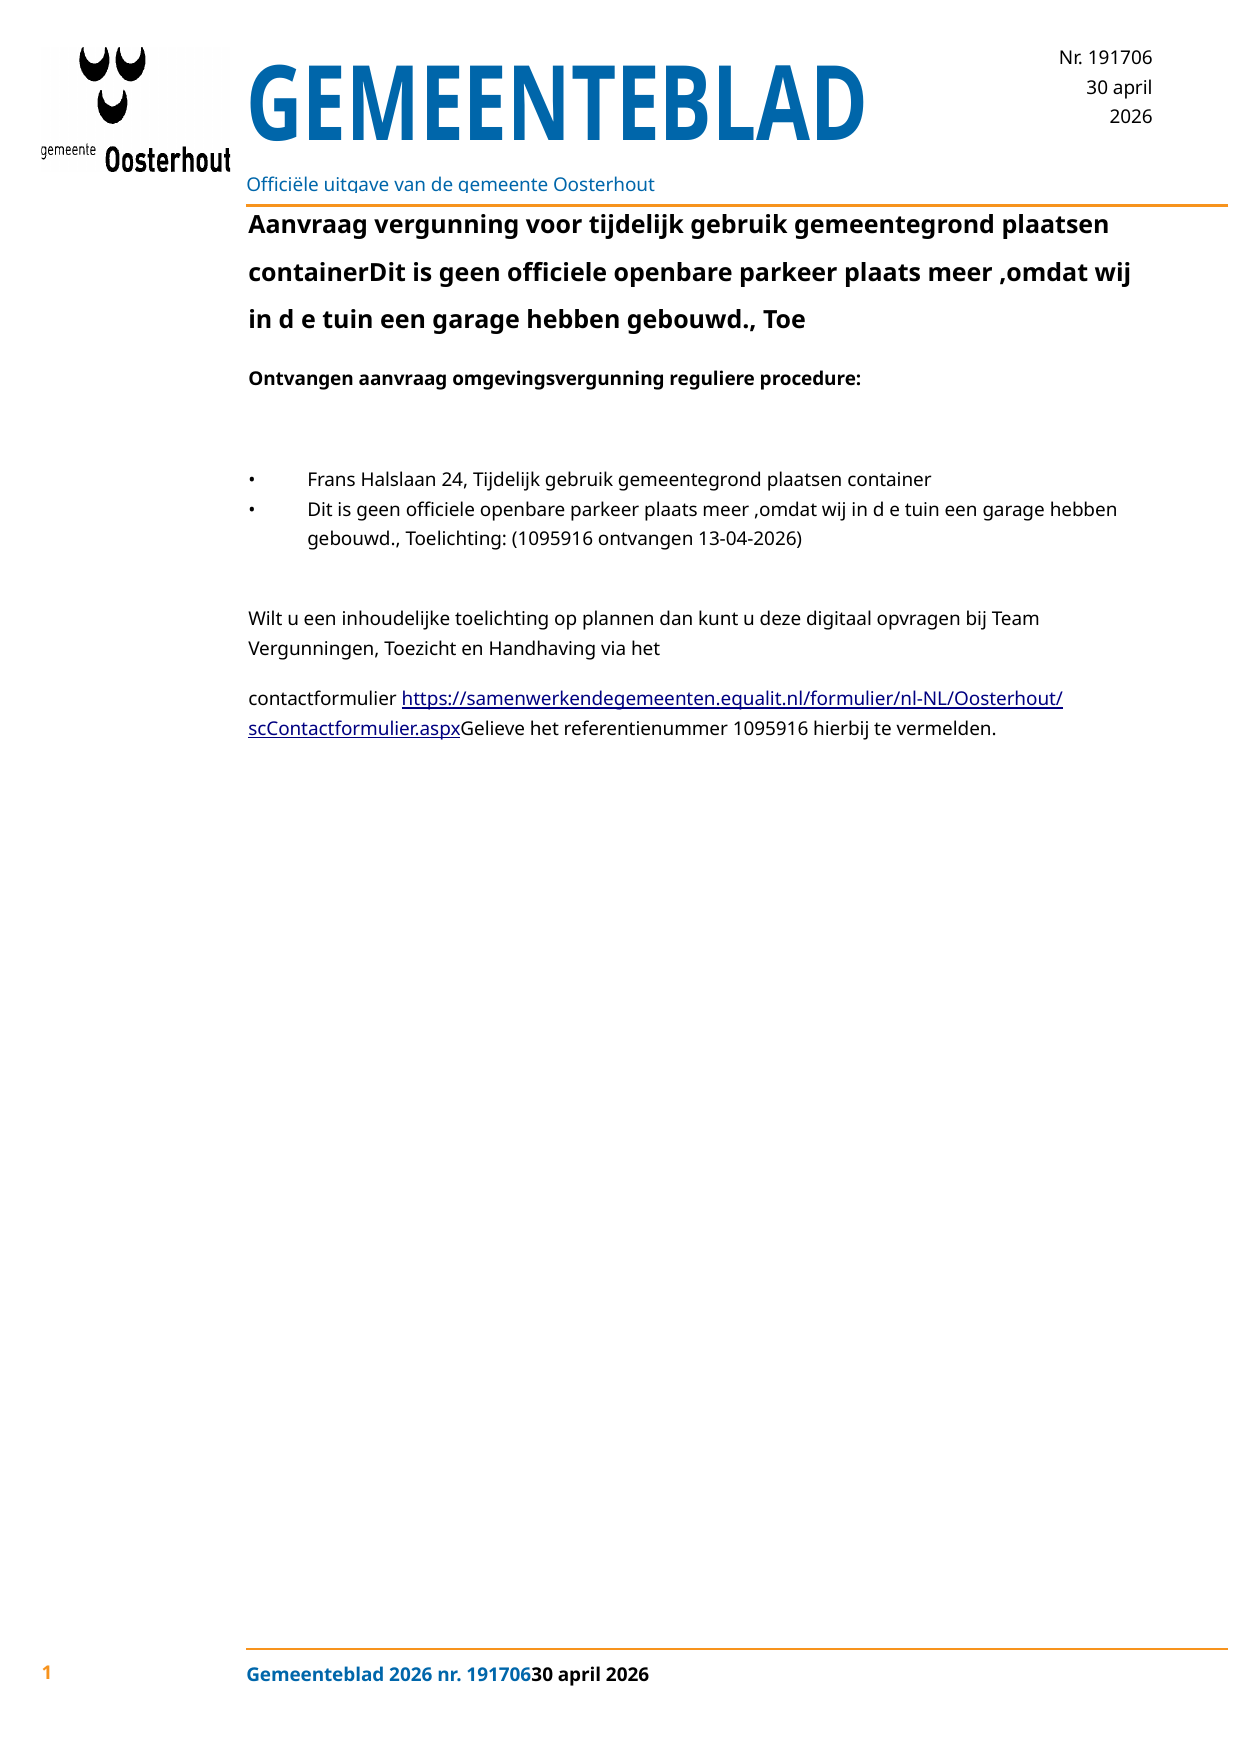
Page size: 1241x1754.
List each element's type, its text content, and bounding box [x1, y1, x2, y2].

text Wilt u een inhoudelijke toelichting op plannen dan kunt u deze digitaal opvragen bij Team Vergunningen, Toezicht en Handhaving via het [248, 606, 1152, 661]
list Dit is geen officiele openbare parkeer plaats meer ,omdat wij in d e tuin een garage hebben gebouwd., Toelichting: (1095916 ontvangen 13-04-2026) [248, 496, 1152, 551]
text Aanvraag vergunning voor tijdelijk gebruik gemeentegrond plaatsen containerDit is geen officiele openbare parkeer plaats meer ,omdat wij in d e tuin een garage hebben gebouwd., Toe [248, 207, 1152, 336]
list Frans Halslaan 24, Tijdelijk gebruik gemeentegrond plaatsen container [248, 466, 1152, 492]
text Ontvangen aanvraag omgevingsvergunning reguliere procedure: [248, 366, 1152, 391]
picture [41, 47, 231, 172]
text contactformulier https://samenwerkendegemeenten.equalit.nl/formulier/nl-NL/Oosterhout/scContactformulier.aspxGelieve het referentienummer 1095916 hierbij te vermelden. [248, 686, 1152, 741]
